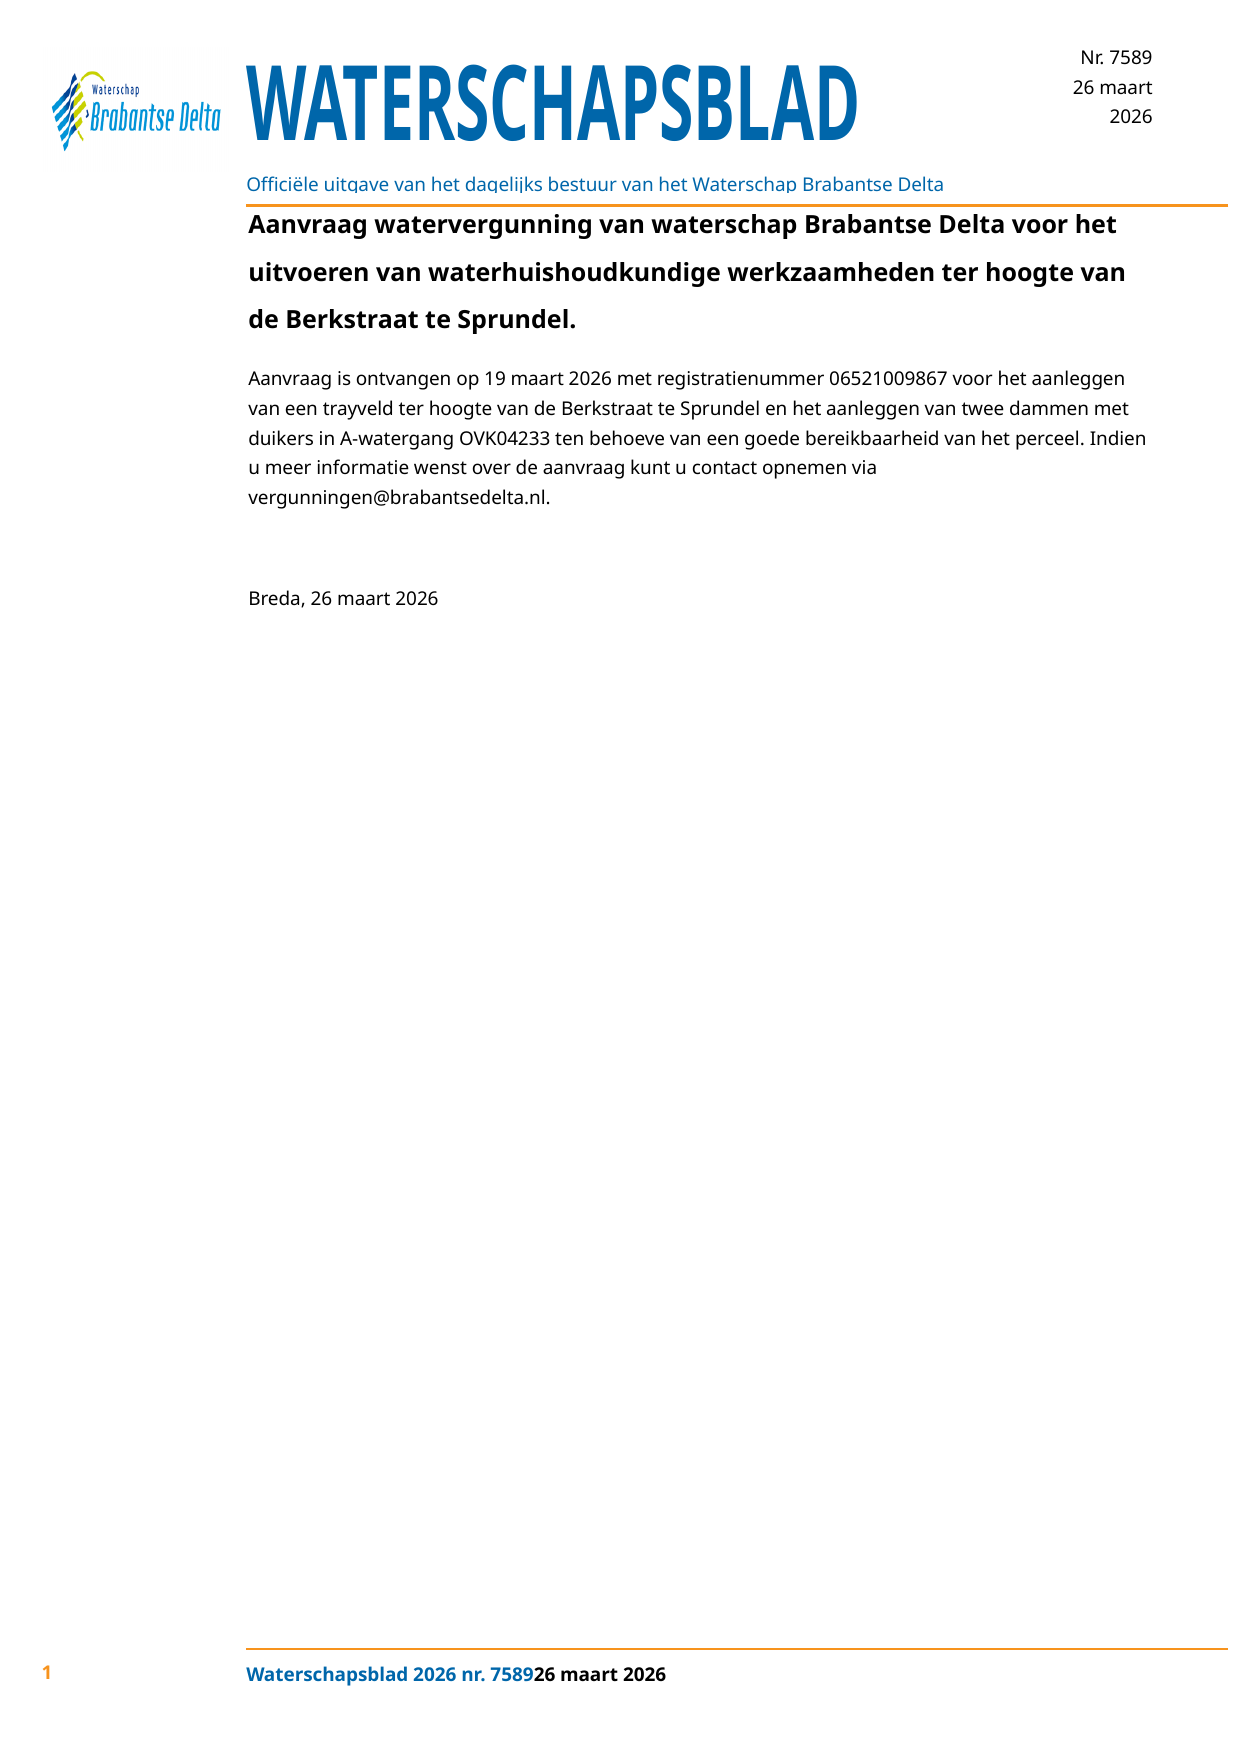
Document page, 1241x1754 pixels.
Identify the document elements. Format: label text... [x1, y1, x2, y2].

text Aanvraag is ontvangen op 19 maart 2026 met registratienummer 06521009867 voor het aanleggen van een trayveld ter hoogte van de Berkstraat te Sprundel en het aanleggen van twee dammen met duikers in A-watergang OVK04233 ten behoeve van een goede bereikbaarheid van het perceel. Indien u meer informatie wenst over de aanvraag kunt u contact opnemen via vergunningen@brabantsedelta.nl. [248, 366, 1152, 509]
picture [41, 47, 231, 172]
text Breda, 26 maart 2026 [248, 585, 1152, 610]
text Aanvraag watervergunning van waterschap Brabantse Delta voor het uitvoeren van waterhuishoudkundige werkzaamheden ter hoogte van de Berkstraat te Sprundel. [248, 207, 1152, 336]
